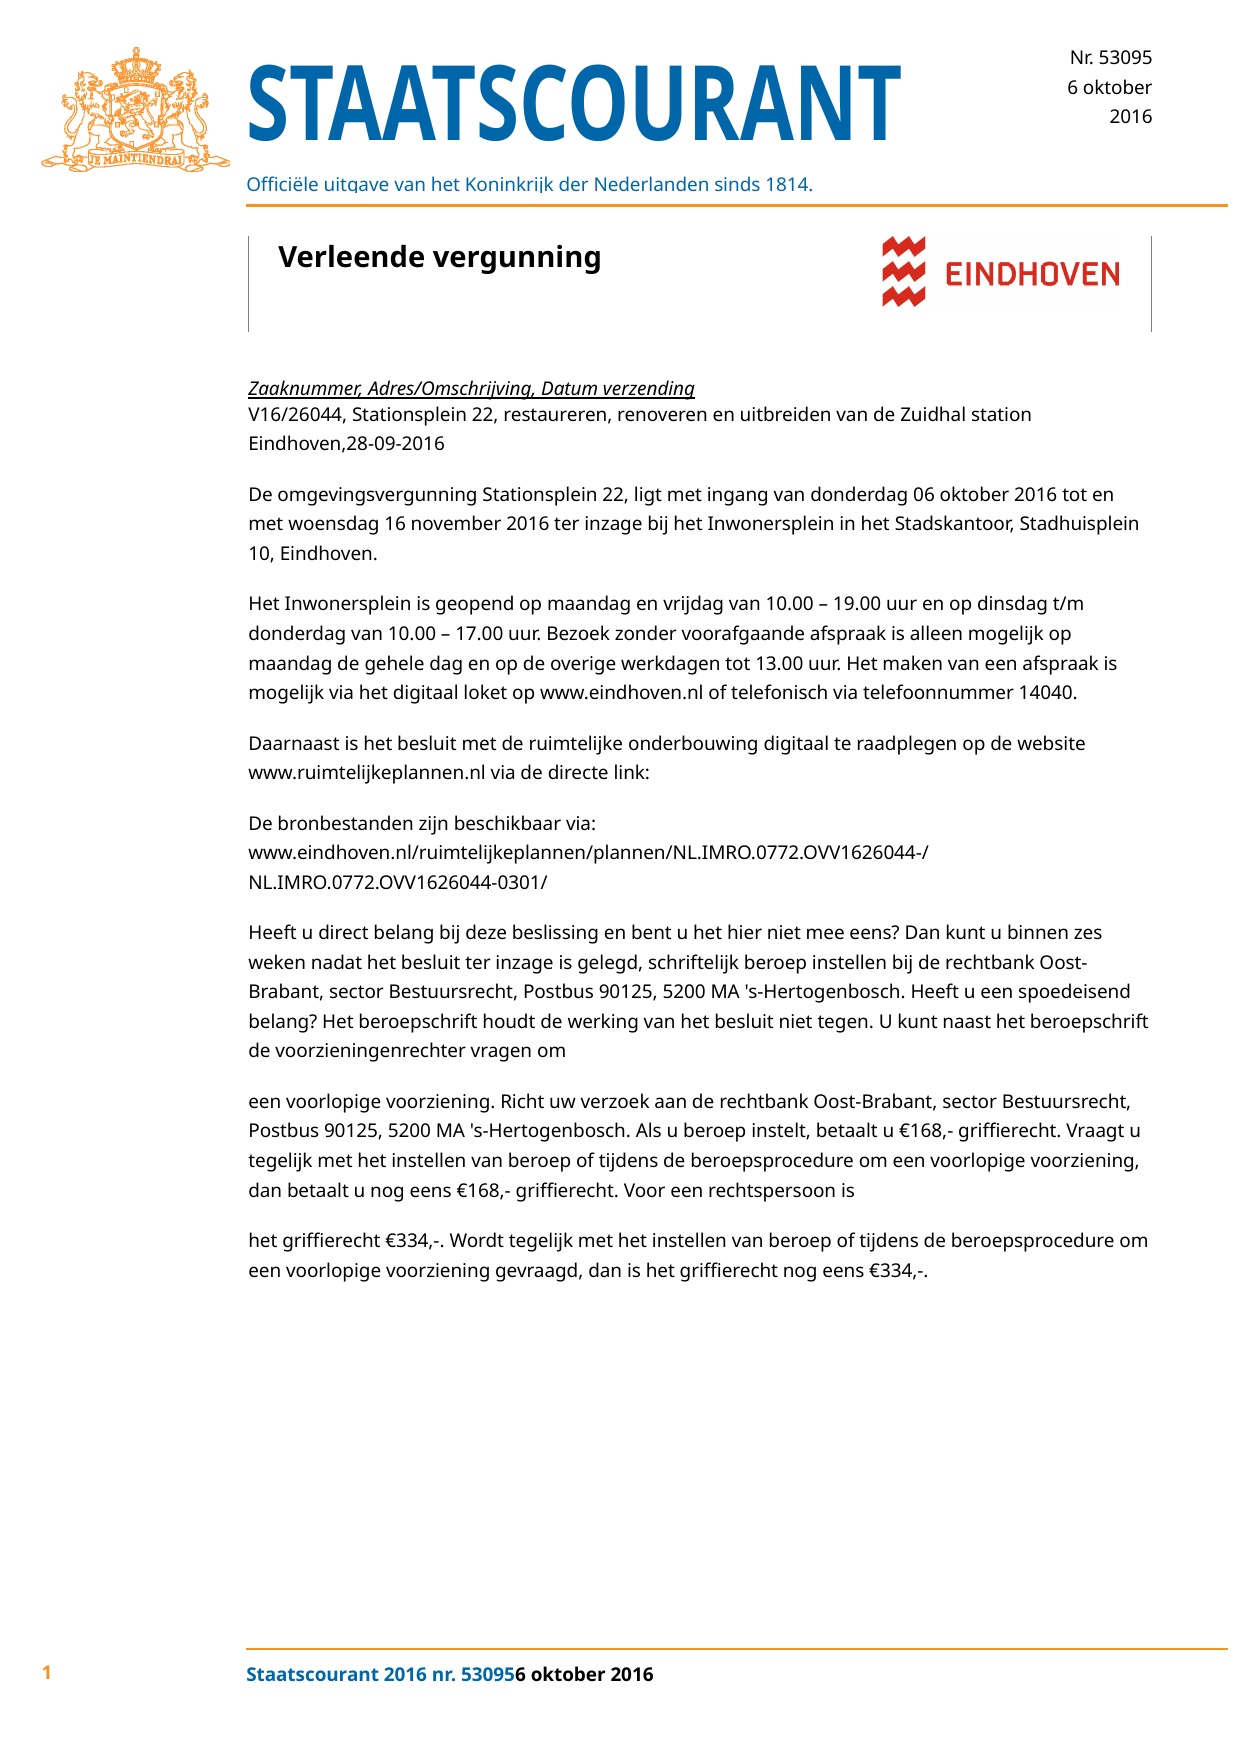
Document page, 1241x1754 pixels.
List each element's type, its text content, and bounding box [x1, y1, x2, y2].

text V16/26044, Stationsplein 22, restaureren, renoveren en uitbreiden van de Zuidhal station Eindhoven,28-09-2016 [248, 401, 1152, 456]
text Heeft u direct belang bij deze beslissing en bent u het hier niet mee eens? Dan kunt u binnen zes weken nadat het besluit ter inzage is gelegd, schriftelijk beroep instellen bij de rechtbank Oost-Brabant, sector Bestuursrecht, Postbus 90125, 5200 MA 's-Hertogenbosch. Heeft u een spoedeisend belang? Het beroepschrift houdt de werking van het besluit niet tegen. U kunt naast het beroepschrift de voorzieningenrechter vragen om [248, 919, 1152, 1063]
text het griffierecht €334,-. Wordt tegelijk met het instellen van beroep of tijdens de beroepsprocedure om een voorlopige voorziening gevraagd, dan is het griffierecht nog eens €334,-. [248, 1227, 1152, 1283]
text Het Inwonersplein is geopend op maandag en vrijdag van 10.00 – 19.00 uur en op dinsdag t/m donderdag van 10.00 – 17.00 uur. Bezoek zonder voorafgaande afspraak is alleen mogelijk op maandag de gehele dag en op de overige werkdagen tot 13.00 uur. Het maken van een afspraak is mogelijk via het digitaal loket op www.eindhoven.nl of telefonisch via telefoonnummer 14040. [248, 591, 1152, 705]
table_header [850, 236, 1151, 332]
picture [41, 47, 231, 172]
table_header Verleende vergunning [249, 236, 850, 332]
text De bronbestanden zijn beschikbaar via: www.eindhoven.nl/ruimtelijkeplannen/plannen/NL.IMRO.0772.OVV1626044-/NL.IMRO.0772.OVV1626044-0301/ [248, 810, 1152, 895]
text De omgevingsvergunning Stationsplein 22, ligt met ingang van donderdag 06 oktober 2016 tot en met woensdag 16 november 2016 ter inzage bij het Inwonersplein in het Stadskantoor, Stadhuisplein 10, Eindhoven. [248, 481, 1152, 566]
text een voorlopige voorziening. Richt uw verzoek aan de rechtbank Oost-Brabant, sector Bestuursrecht, Postbus 90125, 5200 MA 's-Hertogenbosch. Als u beroep instelt, betaalt u €168,- griffierecht. Vraagt u tegelijk met het instellen van beroep of tijdens de beroepsprocedure om een voorlopige voorziening, dan betaalt u nog eens €168,- griffierecht. Voor een rechtspersoon is [248, 1088, 1152, 1203]
picture [882, 236, 1119, 307]
text Daarnaast is het besluit met de ruimtelijke onderbouwing digitaal te raadplegen op de website www.ruimtelijkeplannen.nl via de directe link: [248, 730, 1152, 785]
text Zaaknummer, Adres/Omschrijving, Datum verzending [248, 375, 1152, 401]
